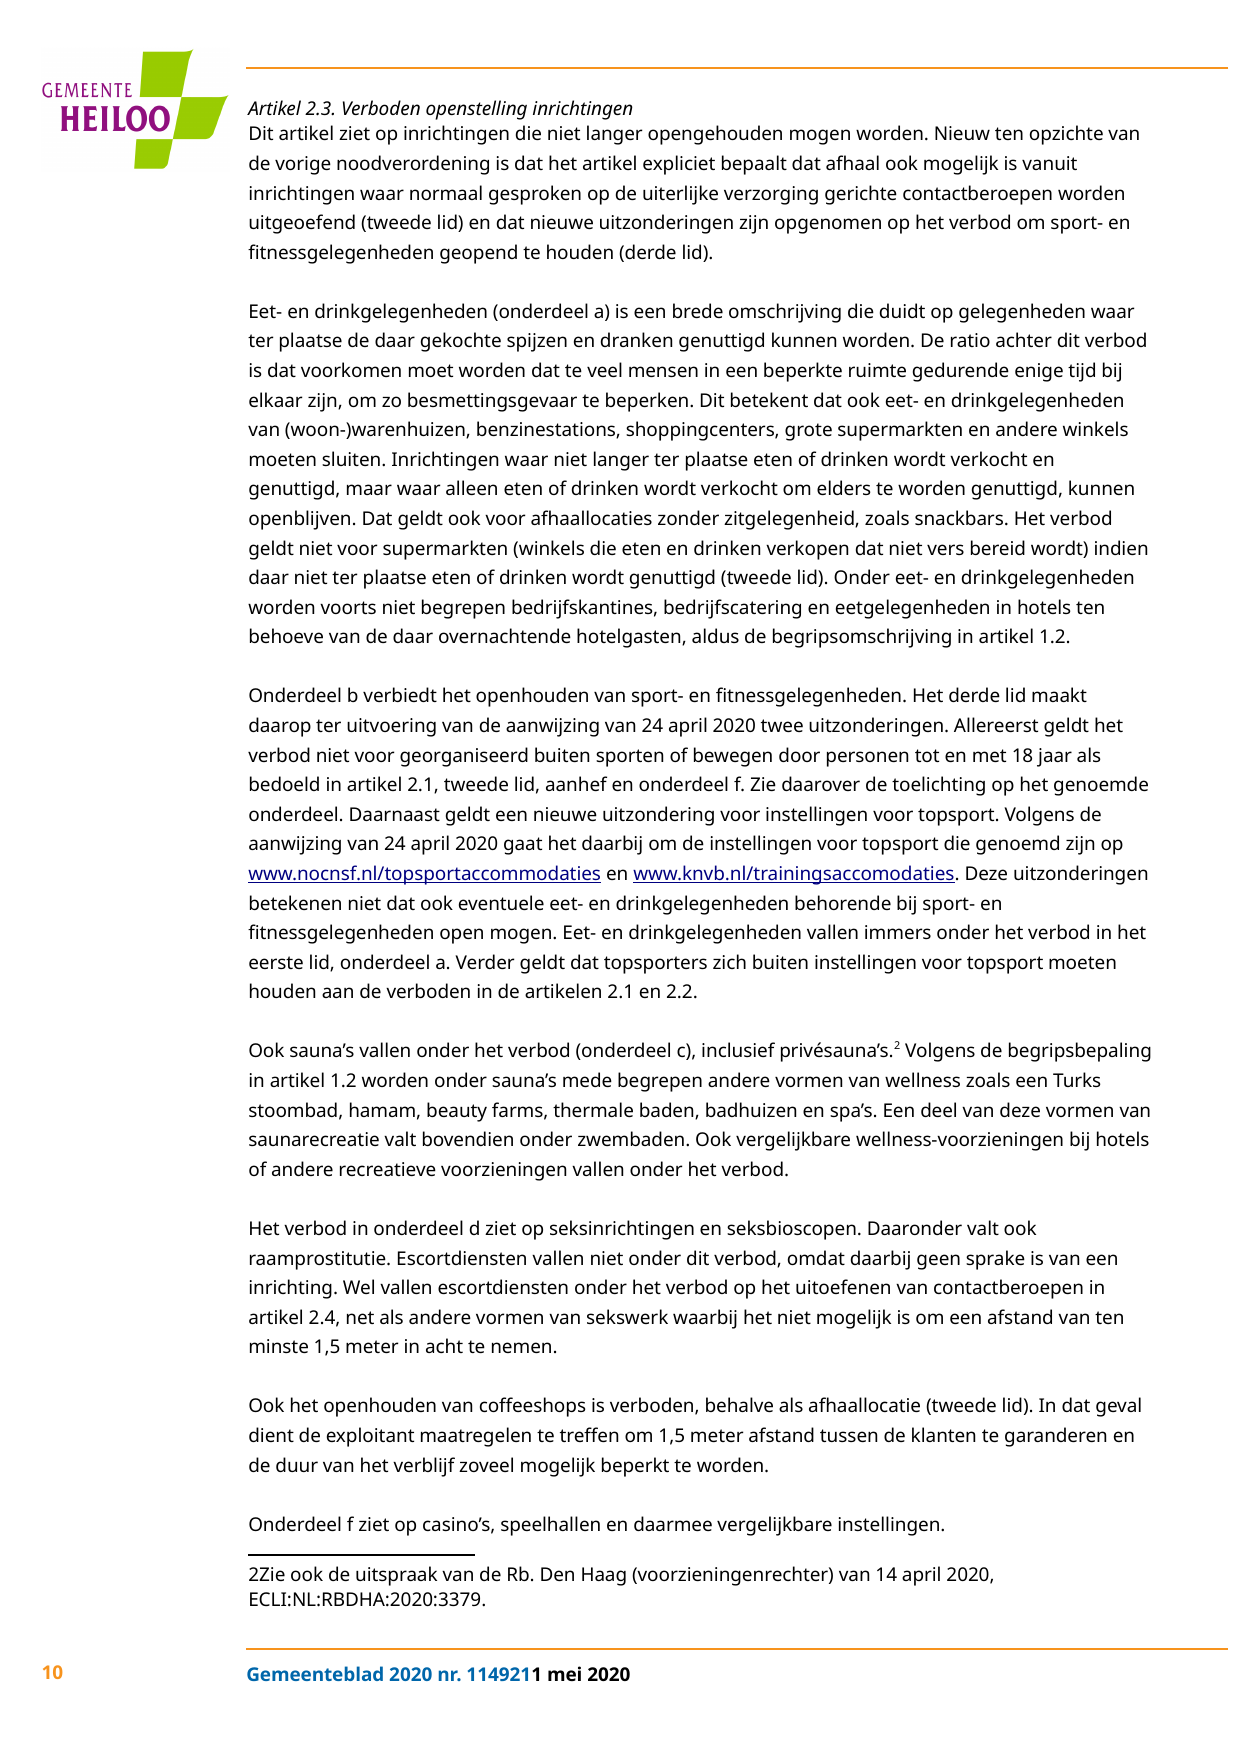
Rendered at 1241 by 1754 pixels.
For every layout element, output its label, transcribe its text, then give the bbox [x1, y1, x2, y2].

text Onderdeel b verbiedt het openhouden van sport- en fitnessgelegenheden. Het derde lid maakt daarop ter uitvoering van de aanwijzing van 24 april 2020 twee uitzonderingen. Allereerst geldt het verbod niet voor georganiseerd buiten sporten of bewegen door personen tot en met 18 jaar als bedoeld in artikel 2.1, tweede lid, aanhef en onderdeel f. Zie daarover de toelichting op het genoemde onderdeel. Daarnaast geldt een nieuwe uitzondering voor instellingen voor topsport. Volgens de aanwijzing van 24 april 2020 gaat het daarbij om de instellingen voor topsport die genoemd zijn op www.nocnsf.nl/topsportaccommodaties en www.knvb.nl/trainingsaccomodaties. Deze uitzonderingen betekenen niet dat ook eventuele eet- en drinkgelegenheden behorende bij sport- en fitnessgelegenheden open mogen. Eet- en drinkgelegenheden vallen immers onder het verbod in het eerste lid, onderdeel a. Verder geldt dat topsporters zich buiten instellingen voor topsport moeten houden aan de verboden in de artikelen 2.1 en 2.2. [248, 683, 1152, 1004]
text Onderdeel f ziet op casino’s, speelhallen en daarmee vergelijkbare instellingen. [248, 1511, 1152, 1537]
picture [41, 47, 231, 172]
text Dit artikel ziet op inrichtingen die niet langer opengehouden mogen worden. Nieuw ten opzichte van de vorige noodverordening is dat het artikel expliciet bepaalt dat afhaal ook mogelijk is vanuit inrichtingen waar normaal gesproken op de uiterlijke verzorging gerichte contactberoepen worden uitgeoefend (tweede lid) en dat nieuwe uitzonderingen zijn opgenomen op het verbod om sport- en fitnessgelegenheden geopend te houden (derde lid). [248, 121, 1152, 264]
text Eet- en drinkgelegenheden (onderdeel a) is een brede omschrijving die duidt op gelegenheden waar ter plaatse de daar gekochte spijzen en dranken genuttigd kunnen worden. De ratio achter dit verbod is dat voorkomen moet worden dat te veel mensen in een beperkte ruimte gedurende enige tijd bij elkaar zijn, om zo besmettingsgevaar te beperken. Dit betekent dat ook eet- en drinkgelegenheden van (woon-)warenhuizen, benzinestations, shoppingcenters, grote supermarkten en andere winkels moeten sluiten. Inrichtingen waar niet langer ter plaatse eten of drinken wordt verkocht en genuttigd, maar waar alleen eten of drinken wordt verkocht om elders te worden genuttigd, kunnen openblijven. Dat geldt ook voor afhaallocaties zonder zitgelegenheid, zoals snackbars. Het verbod geldt niet voor supermarkten (winkels die eten en drinken verkopen dat niet vers bereid wordt) indien daar niet ter plaatse eten of drinken wordt genuttigd (tweede lid). Onder eet- en drinkgelegenheden worden voorts niet begrepen bedrijfskantines, bedrijfscatering en eetgelegenheden in hotels ten behoeve van de daar overnachtende hotelgasten, aldus de begripsomschrijving in artikel 1.2. [248, 298, 1152, 649]
text Artikel 2.3. Verboden openstelling inrichtingen [248, 95, 1152, 121]
text Zie ook de uitspraak van de Rb. Den Haag (voorzieningenrechter) van 14 april 2020, ECLI:NL:RBDHA:2020:3379. [248, 1561, 1152, 1612]
text Ook het openhouden van coffeeshops is verboden, behalve als afhaallocatie (tweede lid). In dat geval dient de exploitant maatregelen te treffen om 1,5 meter afstand tussen de klanten te garanderen en de duur van het verblijf zoveel mogelijk beperkt te worden. [248, 1393, 1152, 1477]
text Het verbod in onderdeel d ziet op seksinrichtingen en seksbioscopen. Daaronder valt ook raamprostitutie. Escortdiensten vallen niet onder dit verbod, omdat daarbij geen sprake is van een inrichting. Wel vallen escortdiensten onder het verbod op het uitoefenen van contactberoepen in artikel 2.4, net als andere vormen van sekswerk waarbij het niet mogelijk is om een afstand van ten minste 1,5 meter in acht te nemen. [248, 1215, 1152, 1359]
text Ook sauna’s vallen onder het verbod (onderdeel c), inclusief privésauna’s. Volgens de begripsbepaling in artikel 1.2 worden onder sauna’s mede begrepen andere vormen van wellness zoals een Turks stoombad, hamam, beauty farms, thermale baden, badhuizen en spa’s. Een deel van deze vormen van saunarecreatie valt bovendien onder zwembaden. Ook vergelijkbare wellness-voorzieningen bij hotels of andere recreatieve voorzieningen vallen onder het verbod. [248, 1038, 1152, 1182]
